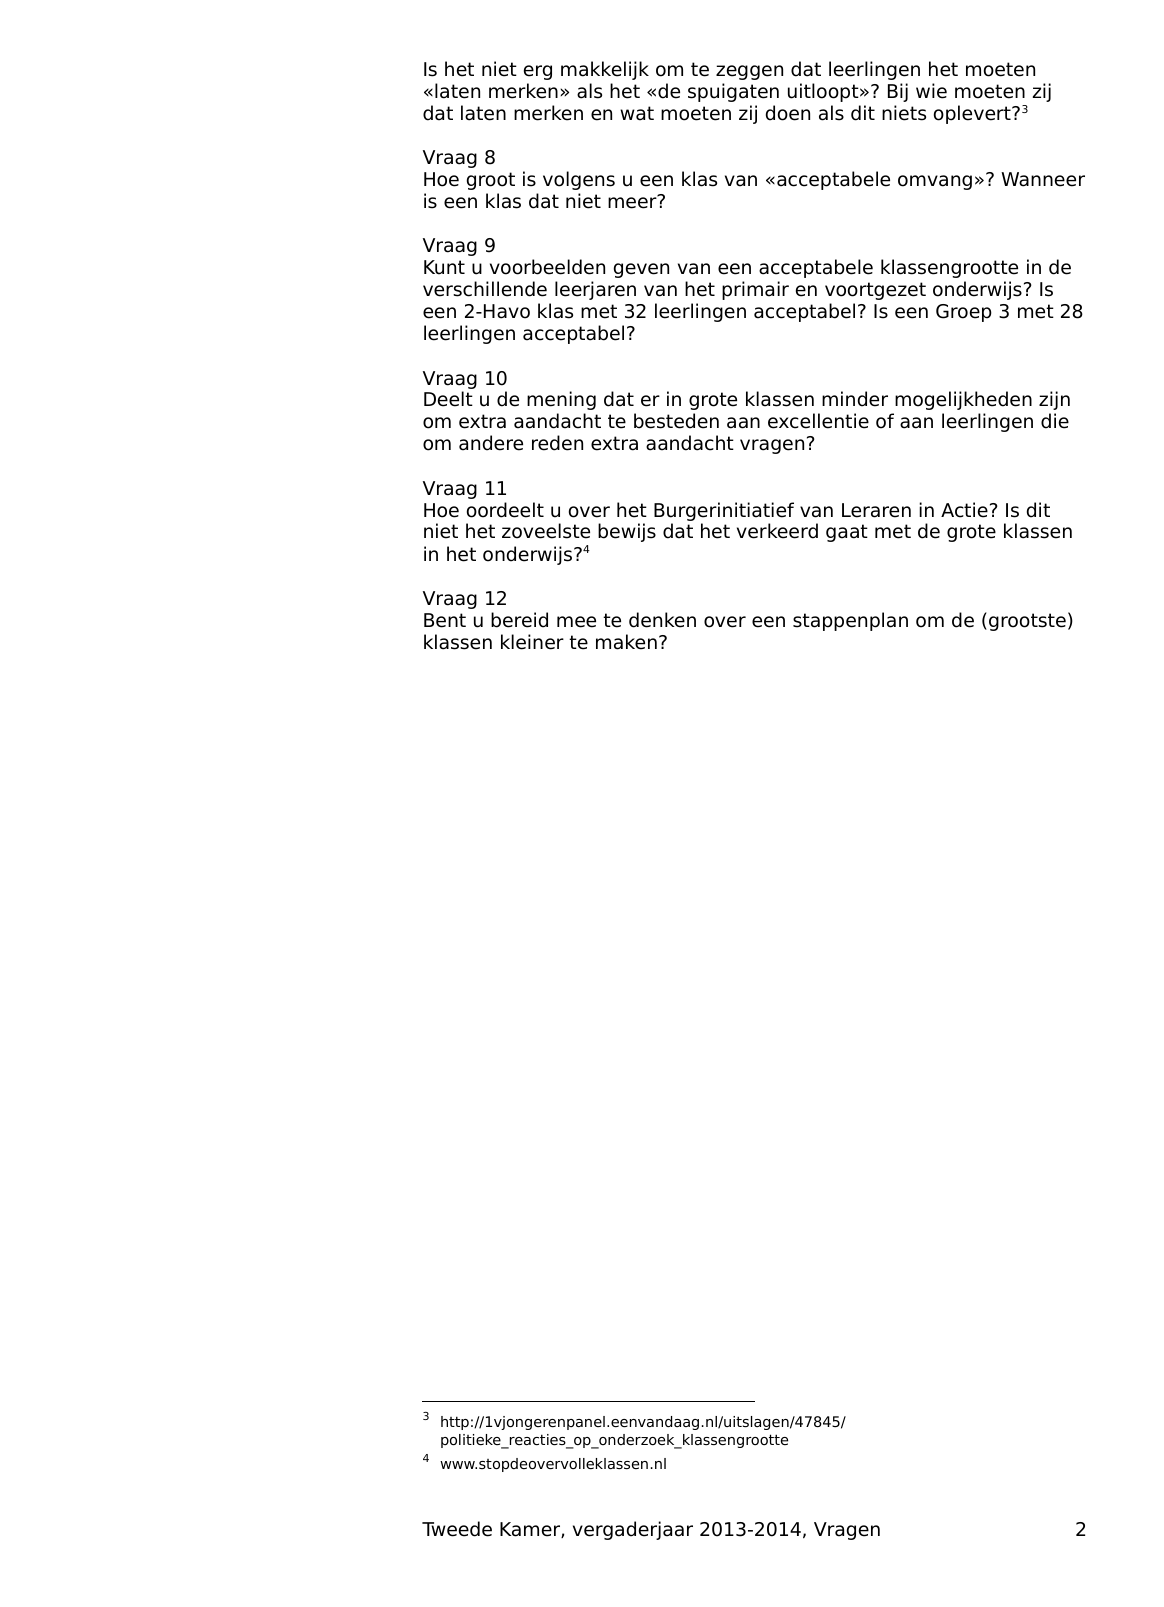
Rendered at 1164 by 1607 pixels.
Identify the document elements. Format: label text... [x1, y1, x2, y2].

text Vraag 12 [422, 588, 1087, 609]
text Vraag 8 [422, 147, 1087, 169]
text Vraag 10 [422, 367, 1087, 389]
text Bent u bereid mee te denken over een stappenplan om de (grootste) klassen kleiner te maken? [422, 609, 1087, 653]
text Deelt u de mening dat er in grote klassen minder mogelijkheden zijn om extra aandacht te besteden aan excellentie of aan leerlingen die om andere reden extra aandacht vragen? [422, 389, 1087, 455]
text Kunt u voorbeelden geven van een acceptabele klassengrootte in de verschillende leerjaren van het primair en voortgezet onderwijs? Is een 2-Havo klas met 32 leerlingen acceptabel? Is een Groep 3 met 28 leerlingen acceptabel? [422, 257, 1087, 345]
text www.stopdeovervolleklassen.nl [422, 1452, 1087, 1474]
text http://1vjongerenpanel.eenvandaag.nl/uitslagen/47845/politieke_reacties_op_onderzoek_klassengrootte [422, 1410, 1087, 1449]
text Is het niet erg makkelijk om te zeggen dat leerlingen het moeten «laten merken» als het «de spuigaten uitloopt»? Bij wie moeten zij dat laten merken en wat moeten zij doen als dit niets oplevert? [422, 59, 1087, 125]
text Hoe groot is volgens u een klas van «acceptabele omvang»? Wanneer is een klas dat niet meer? [422, 169, 1087, 213]
text Vraag 9 [422, 235, 1087, 257]
text Vraag 11 [422, 477, 1087, 499]
text Hoe oordeelt u over het Burgerinitiatief van Leraren in Actie? Is dit niet het zoveelste bewijs dat het verkeerd gaat met de grote klassen in het onderwijs? [422, 499, 1087, 565]
